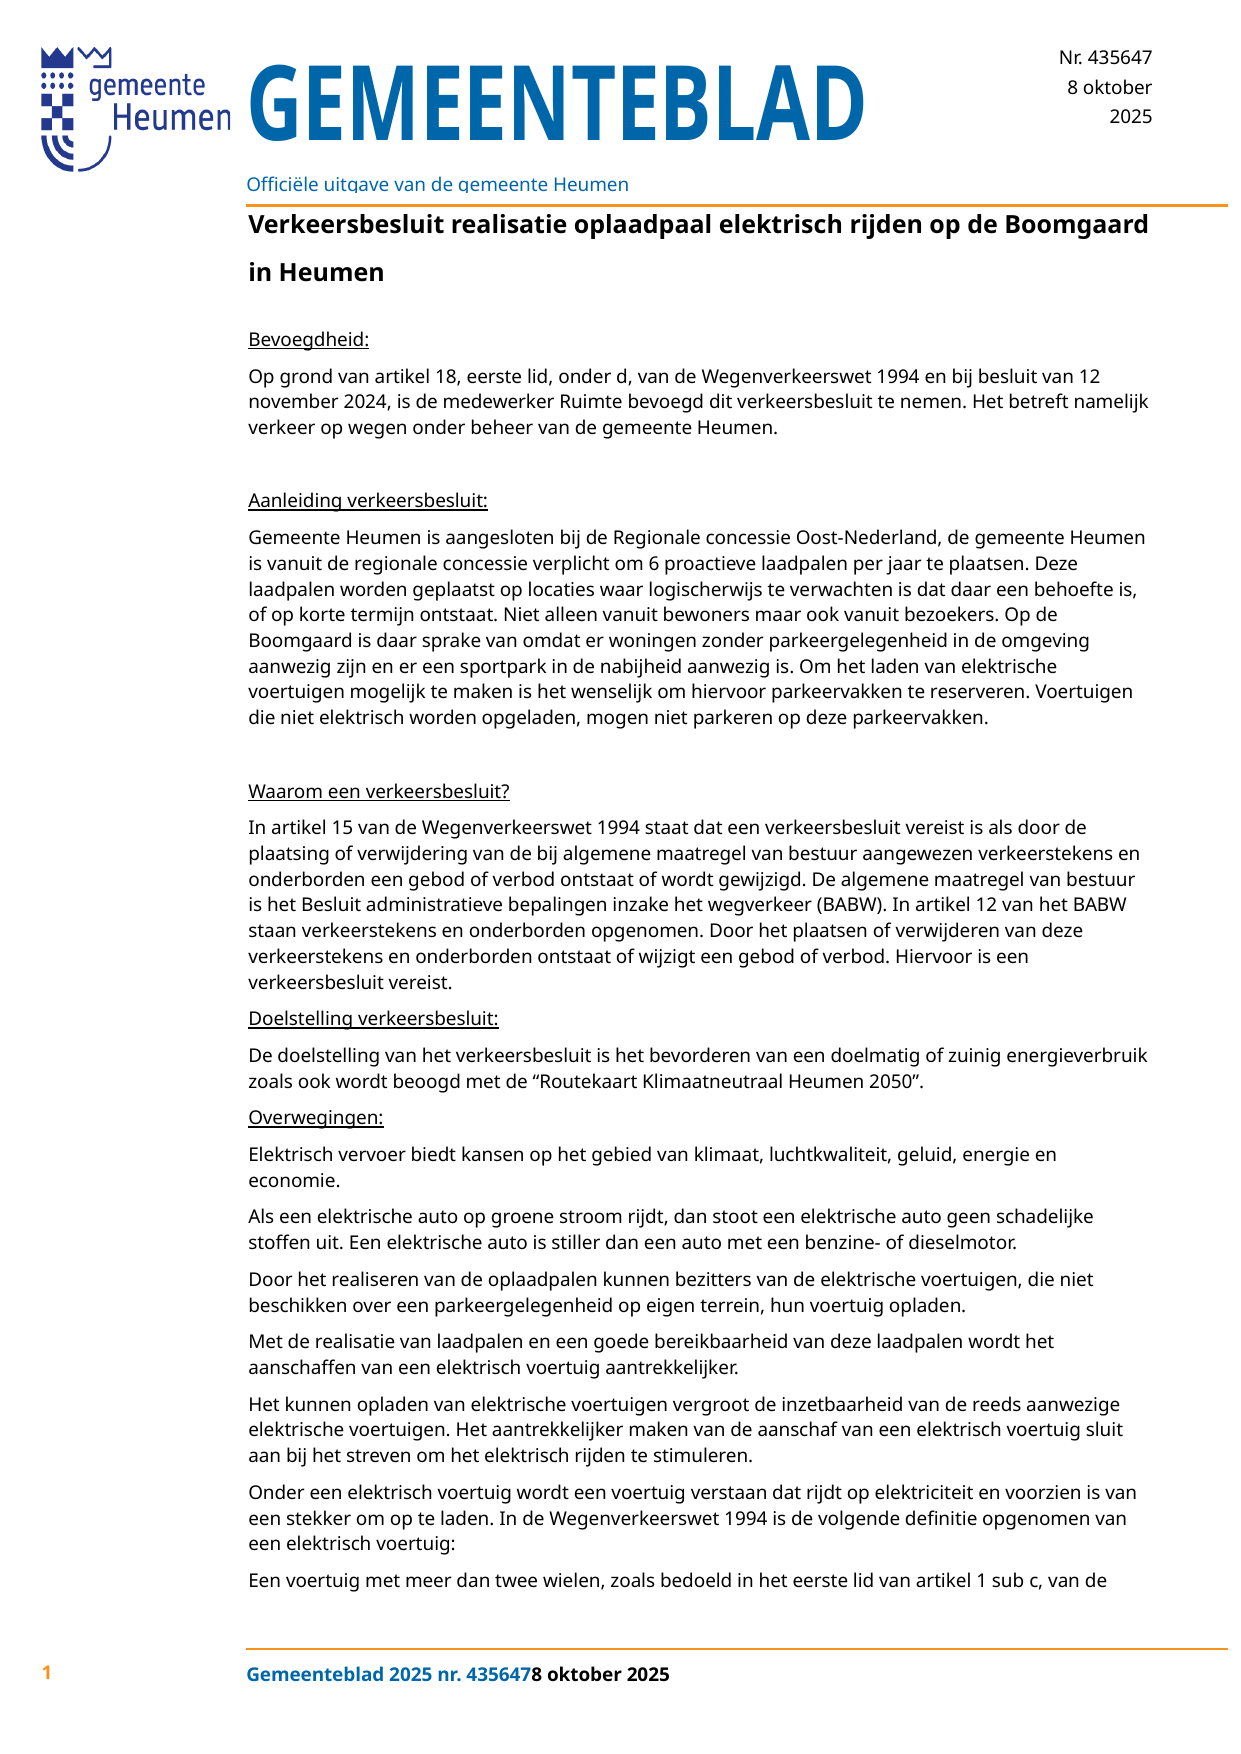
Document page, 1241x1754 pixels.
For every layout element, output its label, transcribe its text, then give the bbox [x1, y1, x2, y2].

text De doelstelling van het verkeersbesluit is het bevorderen van een doelmatig of zuinig energieverbruik zoals ook wordt beoogd met de “Routekaart Klimaatneutraal Heumen 2050”. [248, 1042, 1152, 1094]
text Bevoegdheid: [248, 326, 1152, 352]
picture [41, 47, 231, 172]
text Aanleiding verkeersbesluit: [248, 488, 1152, 513]
text Elektrisch vervoer biedt kansen op het gebied van klimaat, luchtkwaliteit, geluid, energie en economie. [248, 1141, 1152, 1193]
text Verkeersbesluit realisatie oplaadpaal elektrisch rijden op de Boomgaard in Heumen [248, 207, 1152, 288]
text Doelstelling verkeersbesluit: [248, 1006, 1152, 1031]
text Door het realiseren van de oplaadpalen kunnen bezitters van de elektrische voertuigen, die niet beschikken over een parkeergelegenheid op eigen terrein, hun voertuig opladen. [248, 1266, 1152, 1317]
text Met de realisatie van laadpalen en een goede bereikbaarheid van deze laadpalen wordt het aanschaffen van een elektrisch voertuig aantrekkelijker. [248, 1328, 1152, 1380]
text Waarom een verkeersbesluit? [248, 778, 1152, 803]
text Gemeente Heumen is aangesloten bij de Regionale concessie Oost-Nederland, de gemeente Heumen is vanuit de regionale concessie verplicht om 6 proactieve laadpalen per jaar te plaatsen. Deze laadpalen worden geplaatst op locaties waar logischerwijs te verwachten is dat daar een behoefte is, of op korte termijn ontstaat. Niet alleen vanuit bewoners maar ook vanuit bezoekers. Op de Boomgaard is daar sprake van omdat er woningen zonder parkeergelegenheid in de omgeving aanwezig zijn en er een sportpark in de nabijheid aanwezig is. Om het laden van elektrische voertuigen mogelijk te maken is het wenselijk om hiervoor parkeervakken te reserveren. Voertuigen die niet elektrisch worden opgeladen, mogen niet parkeren op deze parkeervakken. [248, 524, 1152, 730]
text Als een elektrische auto op groene stroom rijdt, dan stoot een elektrische auto geen schadelijke stoffen uit. Een elektrische auto is stiller dan een auto met een benzine- of dieselmotor. [248, 1204, 1152, 1255]
text Het kunnen opladen van elektrische voertuigen vergroot de inzetbaarheid van de reeds aanwezige elektrische voertuigen. Het aantrekkelijker maken van de aanschaf van een elektrisch voertuig sluit aan bij het streven om het elektrisch rijden te stimuleren. [248, 1391, 1152, 1468]
text Onder een elektrisch voertuig wordt een voertuig verstaan dat rijdt op elektriciteit en voorzien is van een stekker om op te laden. In de Wegenverkeerswet 1994 is de volgende definitie opgenomen van een elektrisch voertuig: [248, 1479, 1152, 1556]
text Een voertuig met meer dan twee wielen, zoals bedoeld in het eerste lid van artikel 1 sub c, van de [248, 1567, 1152, 1593]
text Overwegingen: [248, 1104, 1152, 1130]
text Op grond van artikel 18, eerste lid, onder d, van de Wegenverkeerswet 1994 en bij besluit van 12 november 2024, is de medewerker Ruimte bevoegd dit verkeersbesluit te nemen. Het betreft namelijk verkeer op wegen onder beheer van de gemeente Heumen. [248, 363, 1152, 440]
text In artikel 15 van de Wegenverkeerswet 1994 staat dat een verkeersbesluit vereist is als door de plaatsing of verwijdering van de bij algemene maatregel van bestuur aangewezen verkeerstekens en onderborden een gebod of verbod ontstaat of wordt gewijzigd. De algemene maatregel van bestuur is het Besluit administratieve bepalingen inzake het wegverkeer (BABW). In artikel 12 van het BABW staan verkeerstekens en onderborden opgenomen. Door het plaatsen of verwijderen van deze verkeerstekens en onderborden ontstaat of wijzigt een gebod of verbod. Hiervoor is een verkeersbesluit vereist. [248, 814, 1152, 994]
